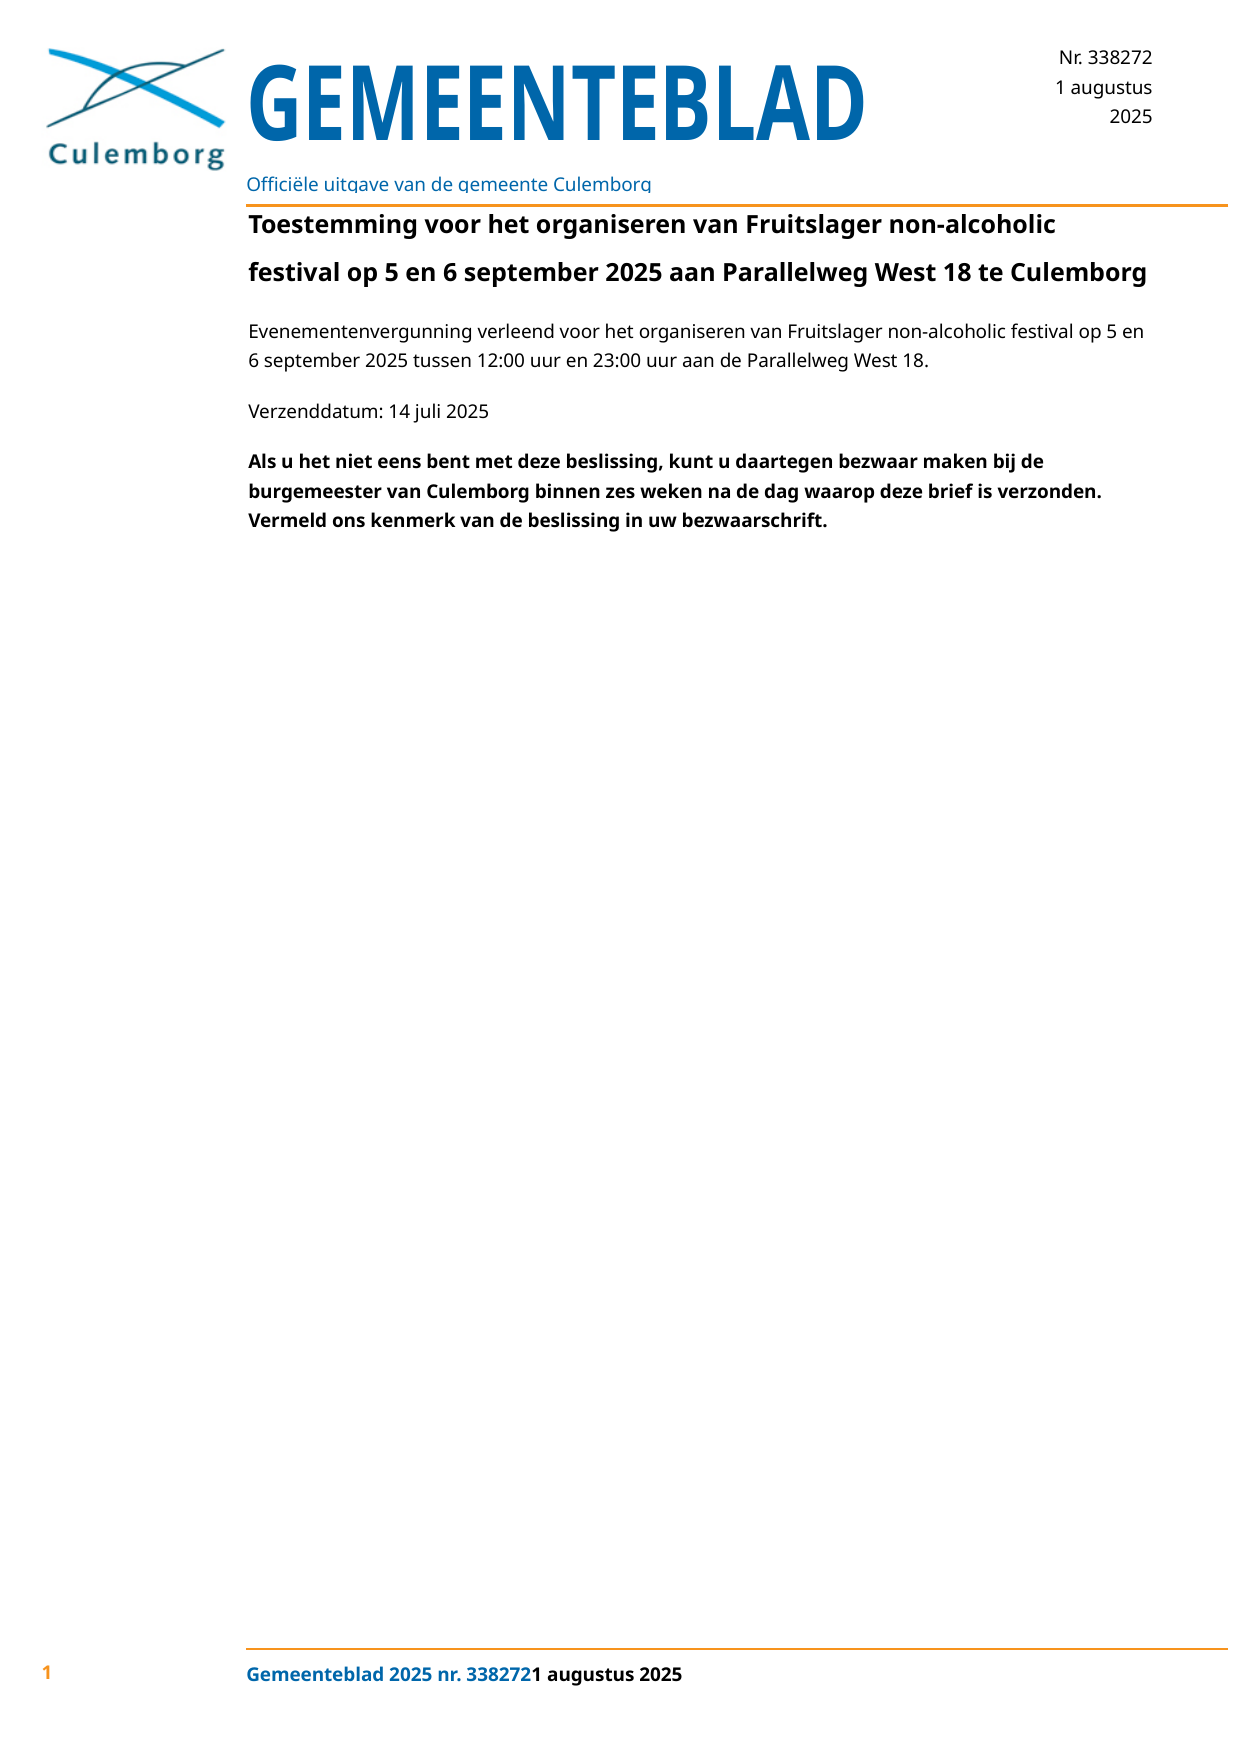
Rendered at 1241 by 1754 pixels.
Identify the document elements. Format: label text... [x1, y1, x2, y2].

picture [41, 47, 231, 172]
text Evenementenvergunning verleend voor het organiseren van Fruitslager non-alcoholic festival op 5 en 6 september 2025 tussen 12:00 uur en 23:00 uur aan de Parallelweg West 18. [248, 318, 1152, 373]
text Als u het niet eens bent met deze beslissing, kunt u daartegen bezwaar maken bij de burgemeester van Culemborg binnen zes weken na de dag waarop deze brief is verzonden. Vermeld ons kenmerk van de beslissing in uw bezwaarschrift. [248, 448, 1152, 533]
text Verzenddatum: 14 juli 2025 [248, 398, 1152, 424]
text Toestemming voor het organiseren van Fruitslager non-alcoholic festival op 5 en 6 september 2025 aan Parallelweg West 18 te Culemborg [248, 207, 1152, 288]
